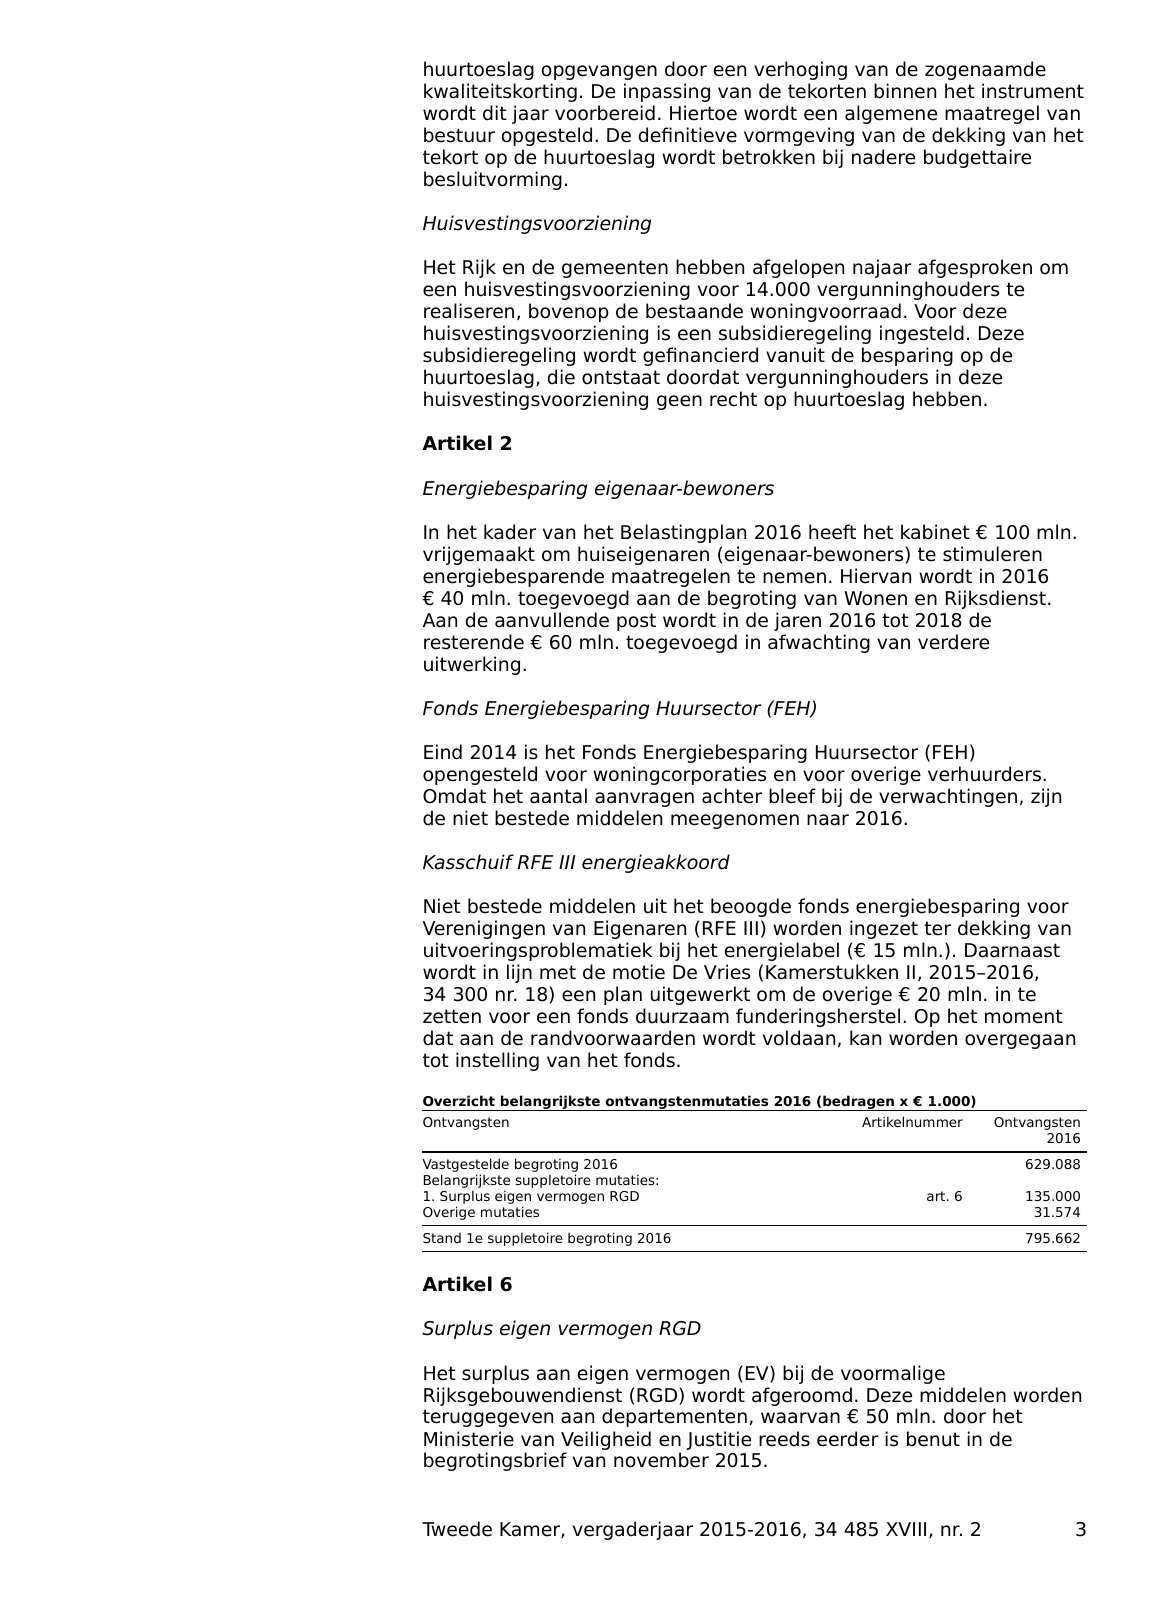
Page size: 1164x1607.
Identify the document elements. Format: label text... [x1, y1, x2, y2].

table_cell Stand 1e suppletoire begroting 2016 [422, 1226, 850, 1251]
text Het surplus aan eigen vermogen (EV) bij de voormalige Rijksgebouwendienst (RGD) wordt afgeroomd. Deze middelen worden teruggegeven aan departementen, waarvan € 50 mln. door het Ministerie van Veiligheid en Justitie reeds eerder is benut in de begrotingsbrief van november 2015. [422, 1362, 1087, 1472]
subtitle Artikel 2 [422, 433, 1087, 455]
table_cell 1. Surplus eigen vermogen RGD [422, 1189, 850, 1204]
subtitle Huisvestingsvoorziening [422, 213, 1087, 235]
text In het kader van het Belastingplan 2016 heeft het kabinet € 100 mln. vrijgemaakt om huiseigenaren (eigenaar-bewoners) te stimuleren energiebesparende maatregelen te nemen. Hiervan wordt in 2016 € 40 mln. toegevoegd aan de begroting van Wonen en Rijksdienst. Aan de aanvullende post wordt in de jaren 2016 tot 2018 de resterende € 60 mln. toegevoegd in afwachting van verdere uitwerking. [422, 522, 1087, 676]
text Het Rijk en de gemeenten hebben afgelopen najaar afgesproken om een huisvestingsvoorziening voor 14.000 vergunninghouders te realiseren, bovenop de bestaande woningvoorraad. Voor deze huisvestingsvoorziening is een subsidieregeling ingesteld. Deze subsidieregeling wordt gefinancierd vanuit de besparing op de huurtoeslag, die ontstaat doordat vergunninghouders in deze huisvestingsvoorziening geen recht op huurtoeslag hebben. [422, 257, 1087, 411]
subtitle Energiebesparing eigenaar-bewoners [422, 477, 1087, 499]
table_cell Ontvangsten 2016 [969, 1111, 1087, 1151]
table_cell 31.574 [969, 1204, 1087, 1225]
table_cell 629.088 [969, 1153, 1087, 1173]
subtitle Artikel 6 [422, 1274, 1087, 1296]
table_cell [850, 1153, 968, 1173]
table_cell 795.662 [969, 1226, 1087, 1251]
table_cell [850, 1204, 968, 1225]
table_cell Ontvangsten [422, 1111, 850, 1151]
table_cell [850, 1226, 968, 1251]
table_cell Artikelnummer [850, 1111, 968, 1151]
subtitle Surplus eigen vermogen RGD [422, 1318, 1087, 1340]
subtitle Kasschuif RFE III energieakkoord [422, 852, 1087, 874]
subtitle Fonds Energiebesparing Huursector (FEH) [422, 698, 1087, 720]
table_cell Belangrijkste suppletoire mutaties: [422, 1173, 850, 1189]
table_cell [850, 1173, 968, 1189]
text huurtoeslag opgevangen door een verhoging van de zogenaamde kwaliteitskorting. De inpassing van de tekorten binnen het instrument wordt dit jaar voorbereid. Hiertoe wordt een algemene maatregel van bestuur opgesteld. De definitieve vormgeving van de dekking van het tekort op de huurtoeslag wordt betrokken bij nadere budgettaire besluitvorming. [422, 59, 1087, 191]
table_header Overzicht belangrijkste ontvangstenmutaties 2016 (bedragen x € 1.000) [422, 1094, 1087, 1109]
text Niet bestede middelen uit het beoogde fonds energiebesparing voor Verenigingen van Eigenaren (RFE III) worden ingezet ter dekking van uitvoeringsproblematiek bij het energielabel (€ 15 mln.). Daarnaast wordt in lijn met de motie De Vries (Kamerstukken II, 2015–2016, 34 300 nr. 18) een plan uitgewerkt om de overige € 20 mln. in te zetten voor een fonds duurzaam funderingsherstel. Op het moment dat aan de randvoorwaarden wordt voldaan, kan worden overgegaan tot instelling van het fonds. [422, 896, 1087, 1072]
text Eind 2014 is het Fonds Energiebesparing Huursector (FEH) opengesteld voor woningcorporaties en voor overige verhuurders. Omdat het aantal aanvragen achter bleef bij de verwachtingen, zijn de niet bestede middelen meegenomen naar 2016. [422, 742, 1087, 830]
table_cell art. 6 [850, 1189, 968, 1204]
table_cell Vastgestelde begroting 2016 [422, 1153, 850, 1173]
table_cell Overige mutaties [422, 1204, 850, 1225]
table_cell 135.000 [969, 1189, 1087, 1204]
table_cell [969, 1173, 1087, 1189]
